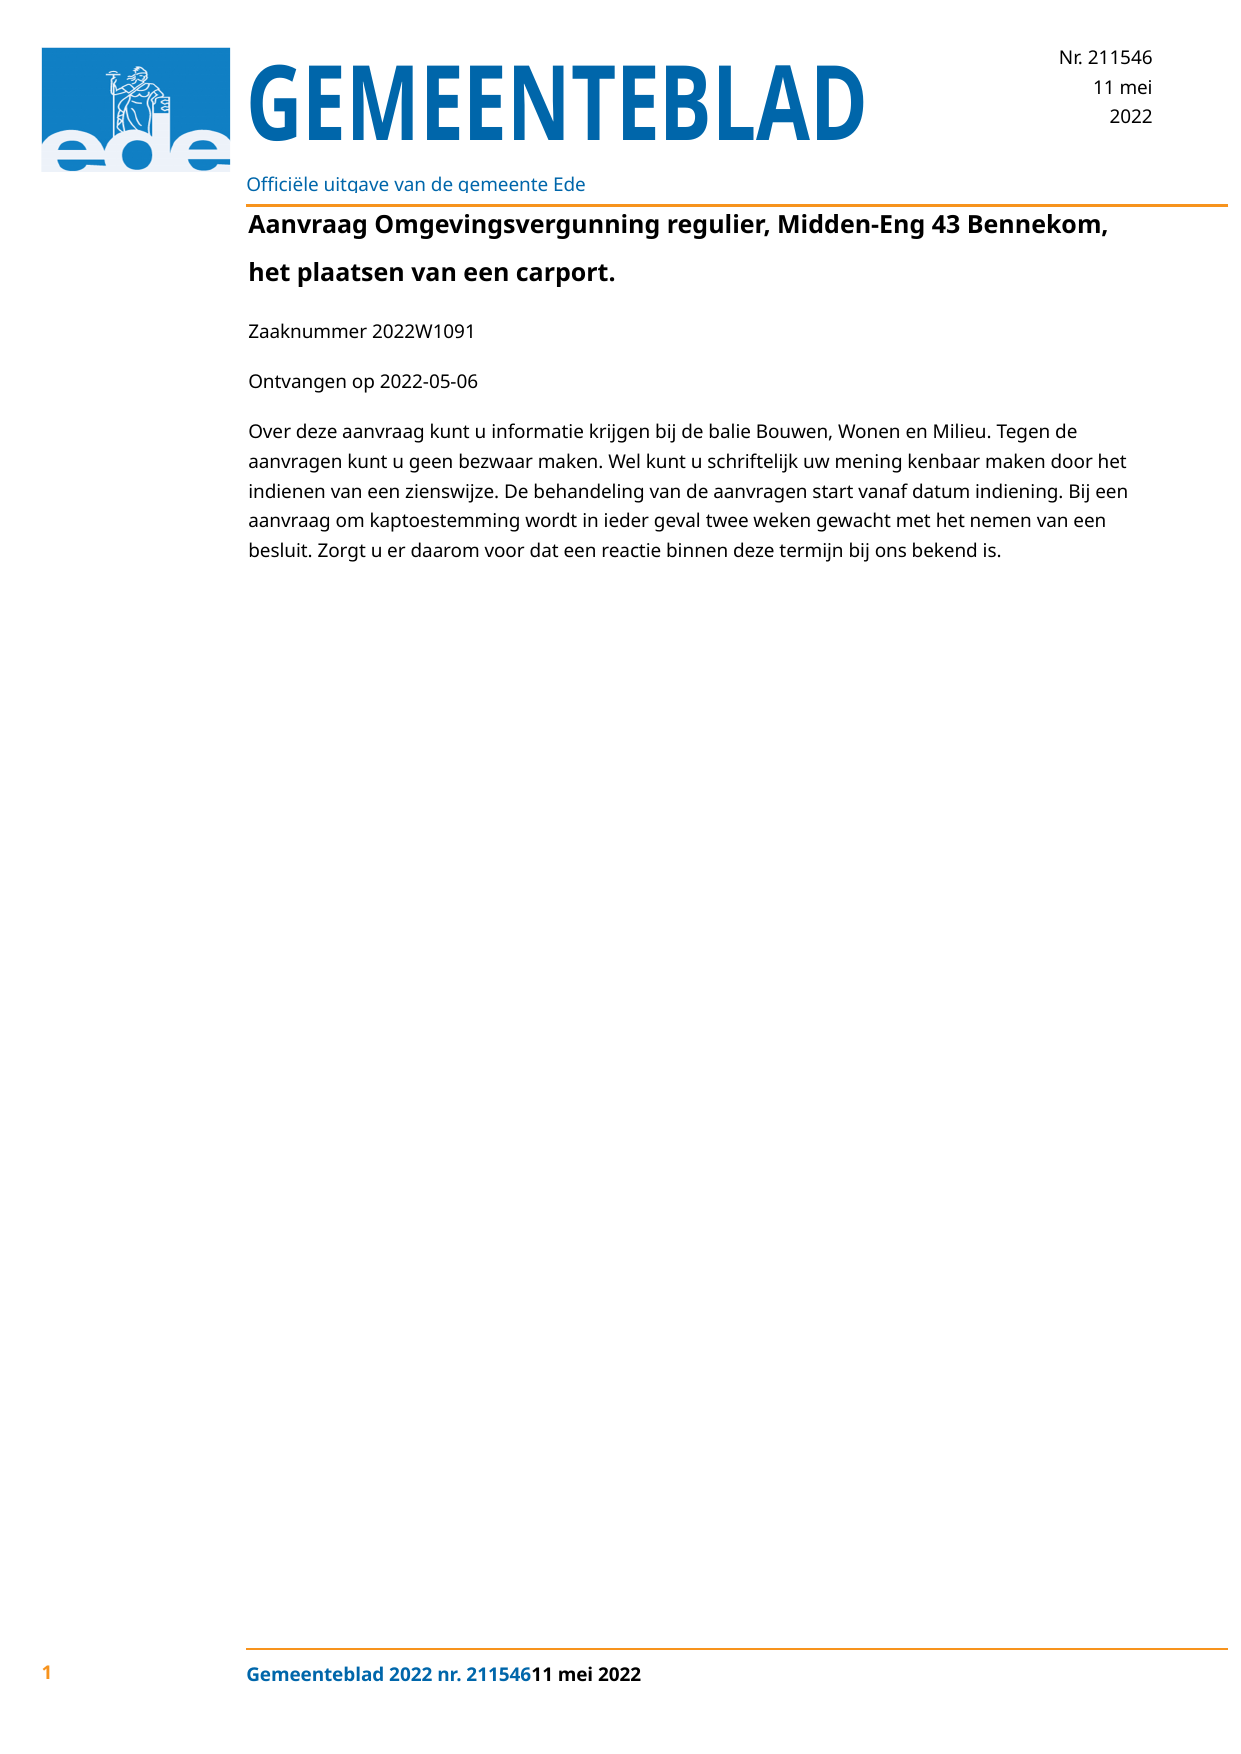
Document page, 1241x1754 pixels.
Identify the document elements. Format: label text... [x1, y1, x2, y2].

text Over deze aanvraag kunt u informatie krijgen bij de balie Bouwen, Wonen en Milieu. Tegen de aanvragen kunt u geen bezwaar maken. Wel kunt u schriftelijk uw mening kenbaar maken door het indienen van een zienswijze. De behandeling van de aanvragen start vanaf datum indiening. Bij een aanvraag om kaptoestemming wordt in ieder geval twee weken gewacht met het nemen van een besluit. Zorgt u er daarom voor dat een reactie binnen deze termijn bij ons bekend is. [248, 419, 1152, 563]
picture [41, 47, 231, 172]
text Zaaknummer 2022W1091 [248, 318, 1152, 344]
text Aanvraag Omgevingsvergunning regulier, Midden-Eng 43 Bennekom, het plaatsen van een carport. [248, 207, 1152, 288]
text Ontvangen op 2022-05-06 [248, 368, 1152, 394]
